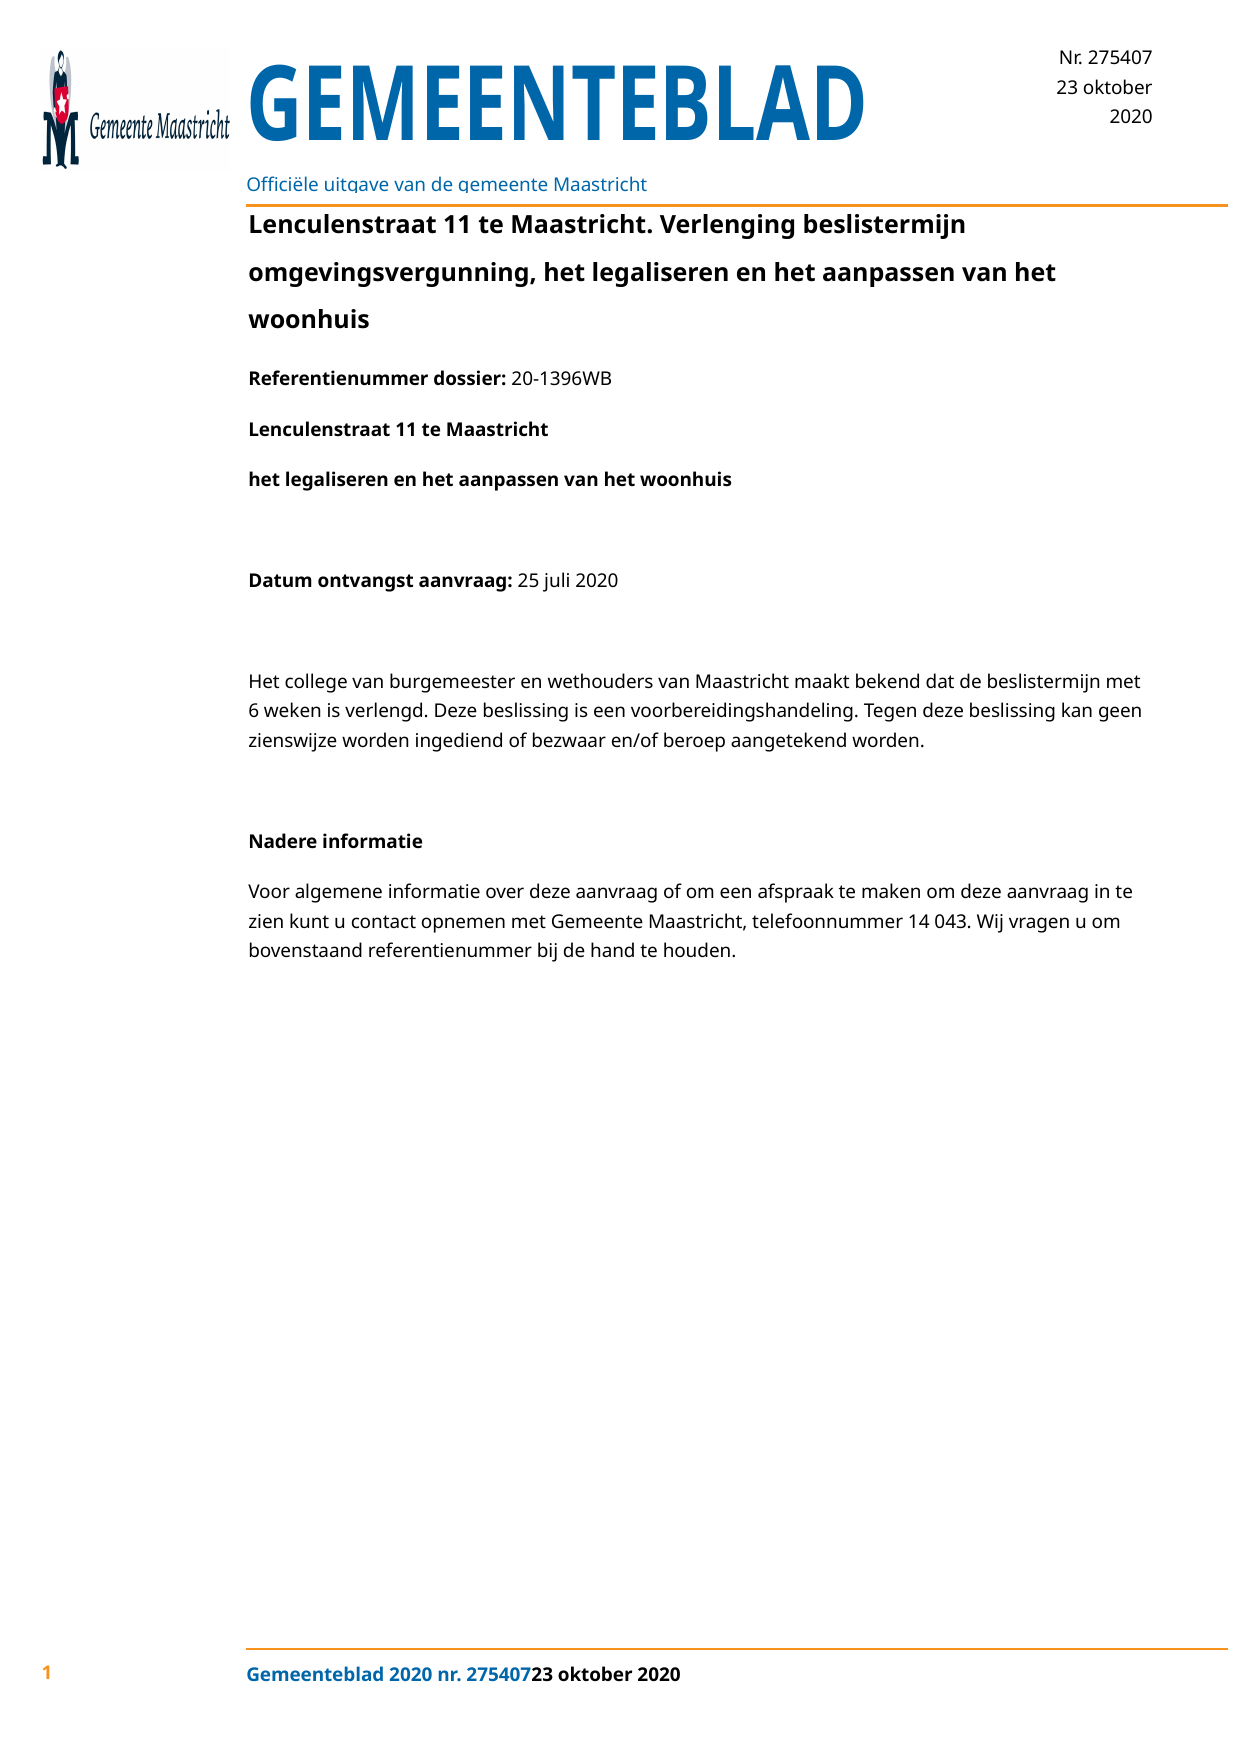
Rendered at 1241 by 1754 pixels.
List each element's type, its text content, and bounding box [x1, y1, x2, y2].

text Het college van burgemeester en wethouders van Maastricht maakt bekend dat de beslistermijn met 6 weken is verlengd. Deze beslissing is een voorbereidingshandeling. Tegen deze beslissing kan geen zienswijze worden ingediend of bezwaar en/of beroep aangetekend worden. [248, 668, 1152, 753]
text Referentienummer dossier: 20-1396WB [248, 366, 1152, 391]
text Lenculenstraat 11 te Maastricht [248, 416, 1152, 442]
text het legaliseren en het aanpassen van het woonhuis [248, 466, 1152, 492]
text Lenculenstraat 11 te Maastricht. Verlenging beslistermijn omgevingsvergunning, het legaliseren en het aanpassen van het woonhuis [248, 207, 1152, 336]
text Voor algemene informatie over deze aanvraag of om een afspraak te maken om deze aanvraag in te zien kunt u contact opnemen met Gemeente Maastricht, telefoonnummer 14 043. Wij vragen u om bovenstaand referentienummer bij de hand te houden. [248, 878, 1152, 963]
text Nadere informatie [248, 828, 1152, 854]
picture [41, 47, 231, 172]
text Datum ontvangst aanvraag: 25 juli 2020 [248, 567, 1152, 593]
